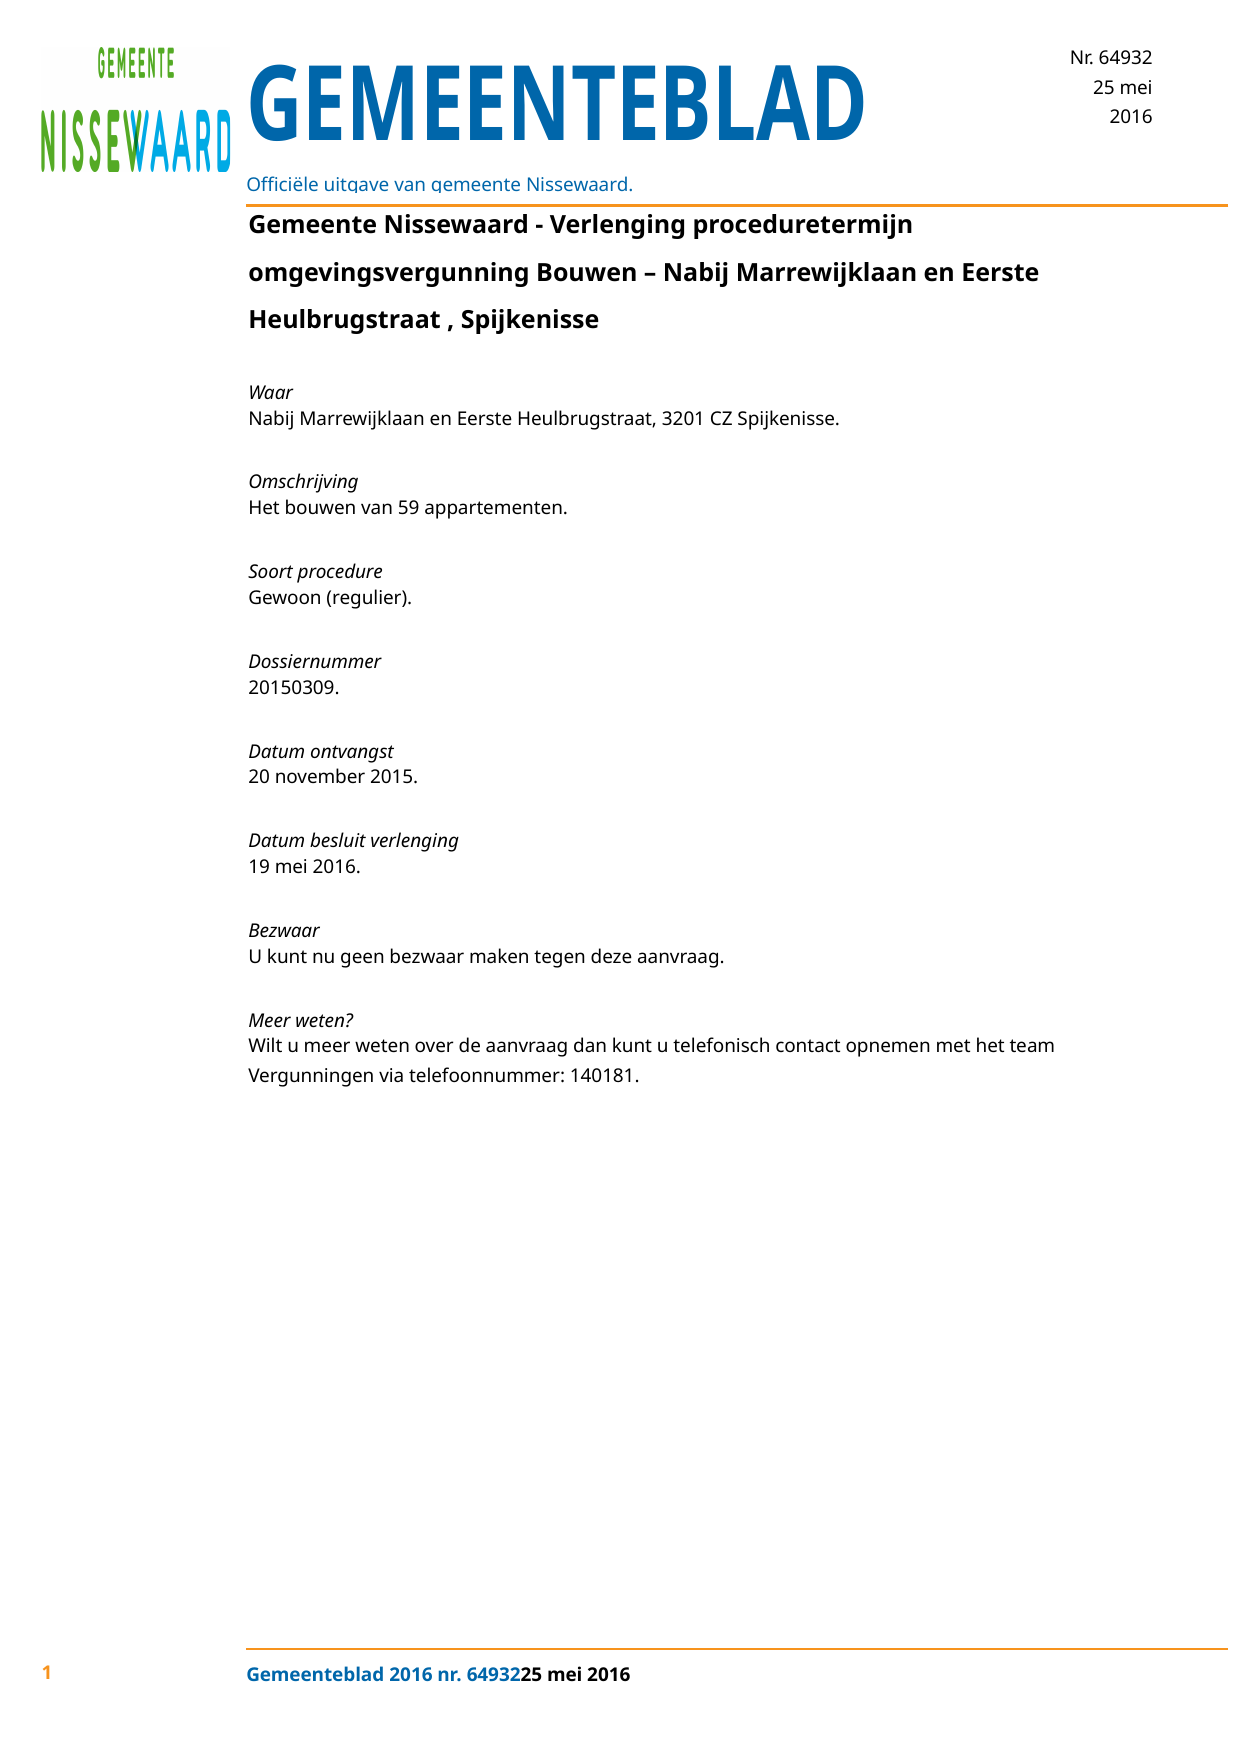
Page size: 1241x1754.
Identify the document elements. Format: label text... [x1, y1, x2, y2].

text 20150309. [248, 674, 1152, 699]
text Datum besluit verlenging [248, 827, 1152, 853]
text 20 november 2015. [248, 763, 1152, 789]
picture [41, 47, 231, 172]
text 19 mei 2016. [248, 853, 1152, 879]
text Waar [248, 379, 1152, 405]
picture [200, 151, 206, 172]
text Meer weten? [248, 1007, 1152, 1033]
text Omschrijving [248, 469, 1152, 494]
picture [222, 122, 227, 160]
text Gewoon (regulier). [248, 584, 1152, 610]
text U kunt nu geen bezwaar maken tegen deze aanvraag. [248, 943, 1152, 969]
text Dossiernummer [248, 648, 1152, 674]
picture [201, 122, 206, 138]
text Soort procedure [248, 558, 1152, 584]
text Nabij Marrewijklaan en Eerste Heulbrugstraat, 3201 CZ Spijkenisse. [248, 405, 1152, 431]
picture [176, 157, 187, 172]
text Gemeente Nissewaard - Verlenging proceduretermijn omgevingsvergunning Bouwen – Nabij Marrewijklaan en Eerste Heulbrugstraat , Spijkenisse [248, 207, 1152, 336]
text Wilt u meer weten over de aanvraag dan kunt u telefonisch contact opnemen met het team Vergunningen via telefoonnummer: 140181. [248, 1033, 1152, 1088]
text Datum ontvangst [248, 738, 1152, 763]
text Bezwaar [248, 917, 1152, 943]
text Het bouwen van 59 appartementen. [248, 494, 1152, 520]
picture [154, 157, 165, 172]
